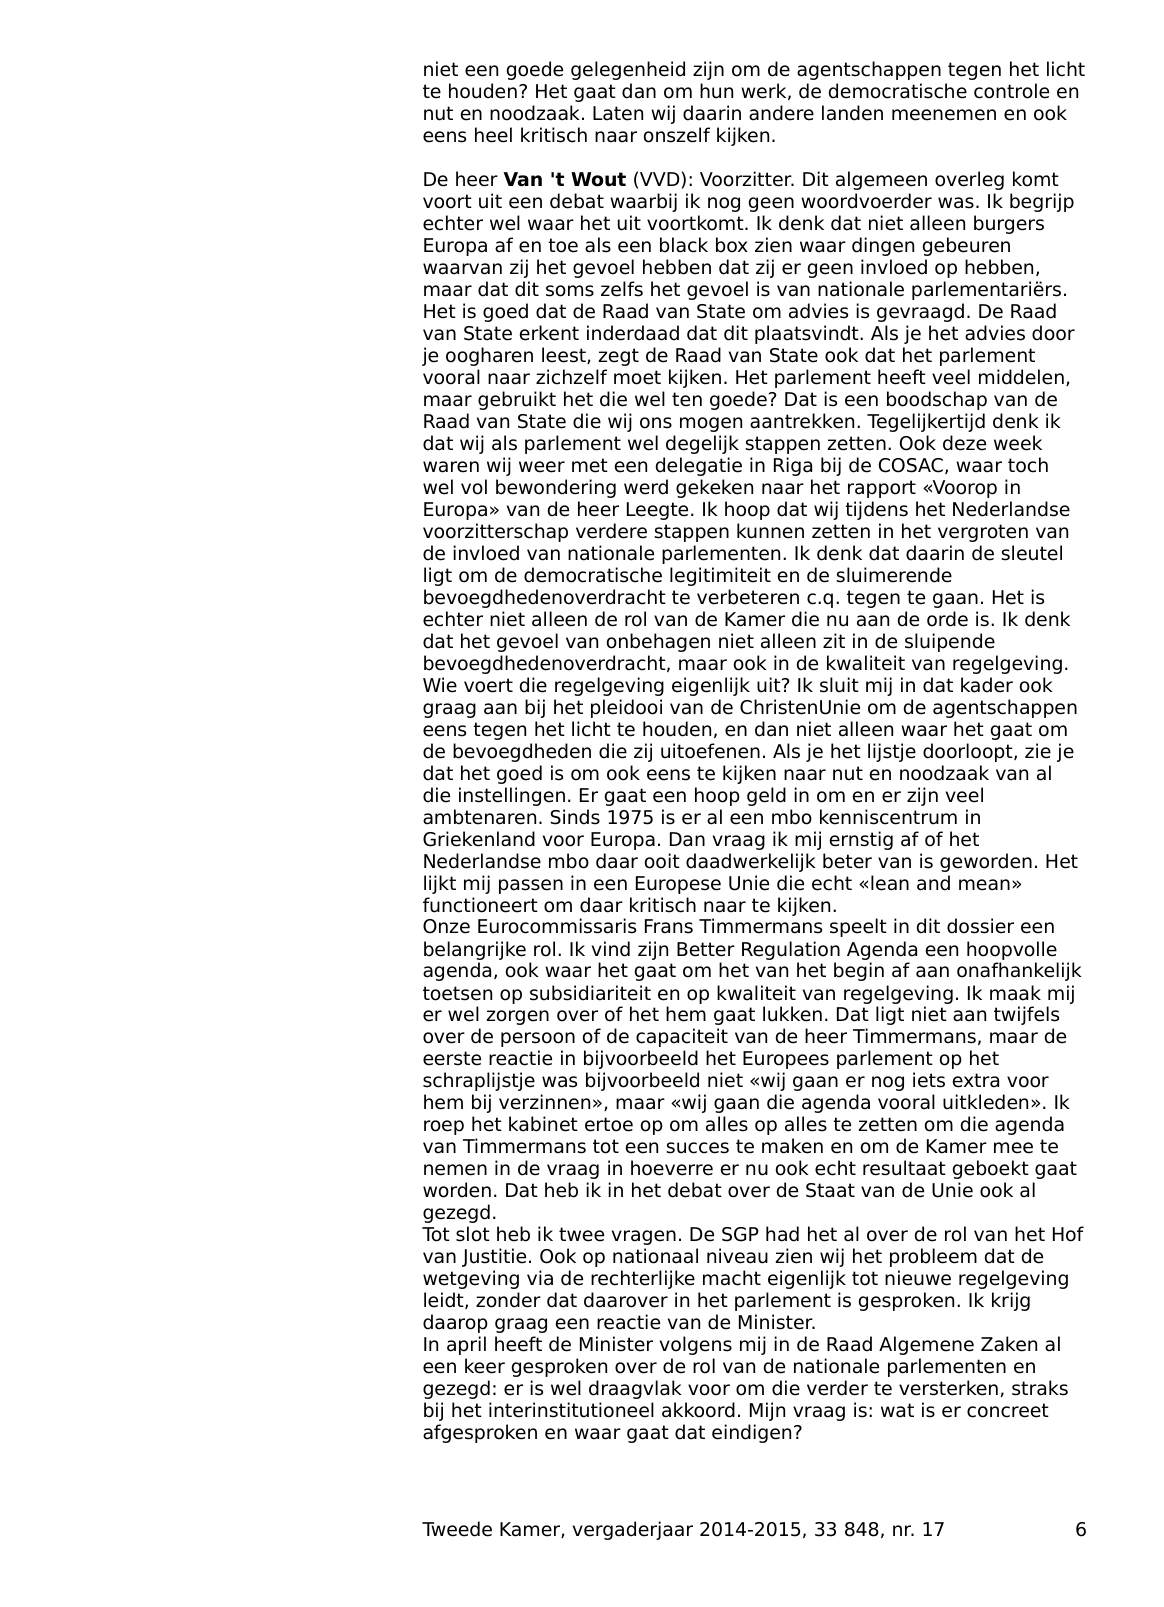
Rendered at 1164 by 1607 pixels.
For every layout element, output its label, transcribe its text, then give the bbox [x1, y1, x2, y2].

text De heer Van 't Wout (VVD): Voorzitter. Dit algemeen overleg komt voort uit een debat waarbij ik nog geen woordvoerder was. Ik begrijp echter wel waar het uit voortkomt. Ik denk dat niet alleen burgers Europa af en toe als een black box zien waar dingen gebeuren waarvan zij het gevoel hebben dat zij er geen invloed op hebben, maar dat dit soms zelfs het gevoel is van nationale parlementariërs. Het is goed dat de Raad van State om advies is gevraagd. De Raad van State erkent inderdaad dat dit plaatsvindt. Als je het advies door je oogharen leest, zegt de Raad van State ook dat het parlement vooral naar zichzelf moet kijken. Het parlement heeft veel middelen, maar gebruikt het die wel ten goede? Dat is een boodschap van de Raad van State die wij ons mogen aantrekken. Tegelijkertijd denk ik dat wij als parlement wel degelijk stappen zetten. Ook deze week waren wij weer met een delegatie in Riga bij de COSAC, waar toch wel vol bewondering werd gekeken naar het rapport «Voorop in Europa» van de heer Leegte. Ik hoop dat wij tijdens het Nederlandse voorzitterschap verdere stappen kunnen zetten in het vergroten van de invloed van nationale parlementen. Ik denk dat daarin de sleutel ligt om de democratische legitimiteit en de sluimerende bevoegdhedenoverdracht te verbeteren c.q. tegen te gaan. Het is echter niet alleen de rol van de Kamer die nu aan de orde is. Ik denk dat het gevoel van onbehagen niet alleen zit in de sluipende bevoegdhedenoverdracht, maar ook in de kwaliteit van regelgeving. Wie voert die regelgeving eigenlijk uit? Ik sluit mij in dat kader ook graag aan bij het pleidooi van de ChristenUnie om de agentschappen eens tegen het licht te houden, en dan niet alleen waar het gaat om de bevoegdheden die zij uitoefenen. Als je het lijstje doorloopt, zie je dat het goed is om ook eens te kijken naar nut en noodzaak van al die instellingen. Er gaat een hoop geld in om en er zijn veel ambtenaren. Sinds 1975 is er al een mbo kenniscentrum in Griekenland voor Europa. Dan vraag ik mij ernstig af of het Nederlandse mbo daar ooit daadwerkelijk beter van is geworden. Het lijkt mij passen in een Europese Unie die echt «lean and mean» functioneert om daar kritisch naar te kijken. [422, 169, 1087, 916]
text In april heeft de Minister volgens mij in de Raad Algemene Zaken al een keer gesproken over de rol van de nationale parlementen en gezegd: er is wel draagvlak voor om die verder te versterken, straks bij het interinstitutioneel akkoord. Mijn vraag is: wat is er concreet afgesproken en waar gaat dat eindigen? [422, 1334, 1087, 1444]
text Onze Eurocommissaris Frans Timmermans speelt in dit dossier een belangrijke rol. Ik vind zijn Better Regulation Agenda een hoopvolle agenda, ook waar het gaat om het van het begin af aan onafhankelijk toetsen op subsidiariteit en op kwaliteit van regelgeving. Ik maak mij er wel zorgen over of het hem gaat lukken. Dat ligt niet aan twijfels over de persoon of de capaciteit van de heer Timmermans, maar de eerste reactie in bijvoorbeeld het Europees parlement op het schraplijstje was bijvoorbeeld niet «wij gaan er nog iets extra voor hem bij verzinnen», maar «wij gaan die agenda vooral uitkleden». Ik roep het kabinet ertoe op om alles op alles te zetten om die agenda van Timmermans tot een succes te maken en om de Kamer mee te nemen in de vraag in hoeverre er nu ook echt resultaat geboekt gaat worden. Dat heb ik in het debat over de Staat van de Unie ook al gezegd. [422, 916, 1087, 1224]
text niet een goede gelegenheid zijn om de agentschappen tegen het licht te houden? Het gaat dan om hun werk, de democratische controle en nut en noodzaak. Laten wij daarin andere landen meenemen en ook eens heel kritisch naar onszelf kijken. [422, 59, 1087, 147]
text Tot slot heb ik twee vragen. De SGP had het al over de rol van het Hof van Justitie. Ook op nationaal niveau zien wij het probleem dat de wetgeving via de rechterlijke macht eigenlijk tot nieuwe regelgeving leidt, zonder dat daarover in het parlement is gesproken. Ik krijg daarop graag een reactie van de Minister. [422, 1224, 1087, 1334]
